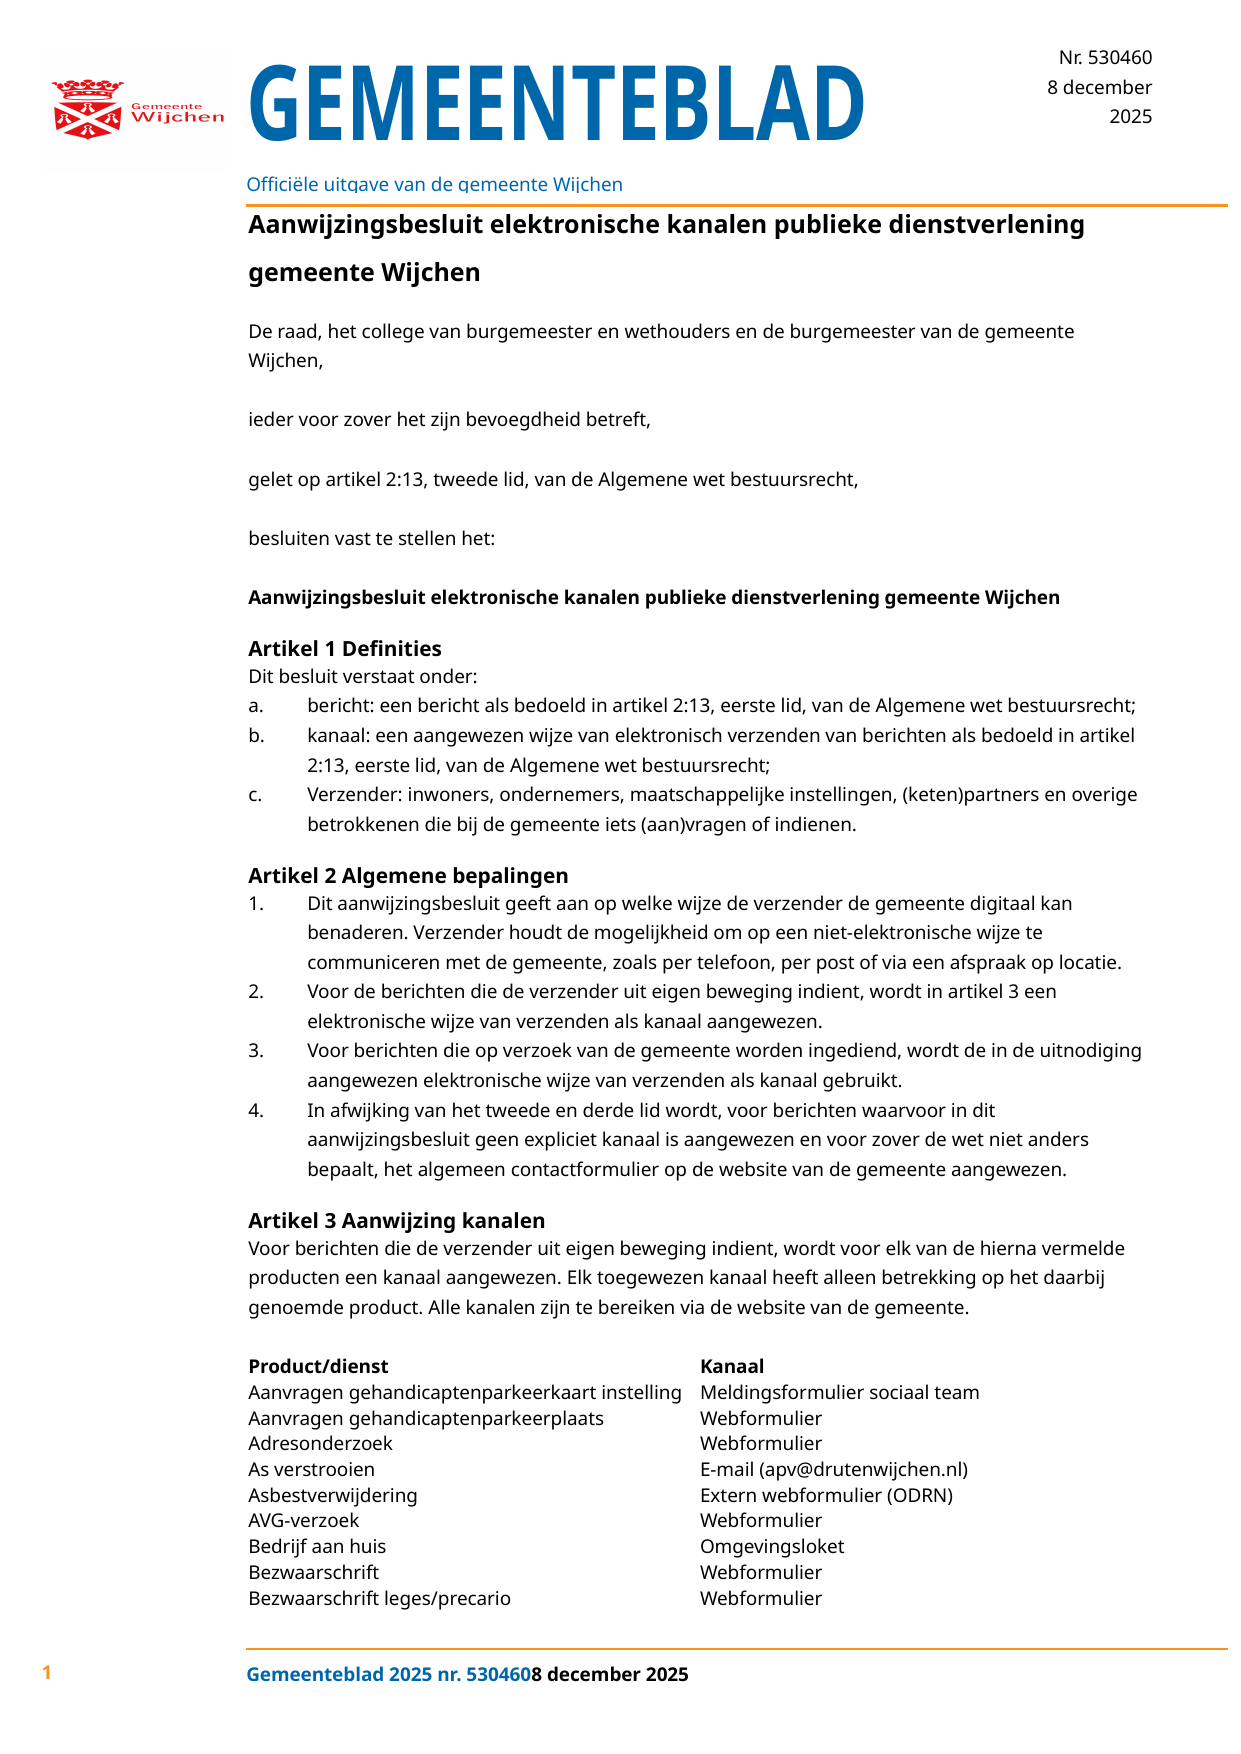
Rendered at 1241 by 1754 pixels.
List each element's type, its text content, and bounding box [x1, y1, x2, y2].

text Aanwijzingsbesluit elektronische kanalen publieke dienstverlening gemeente Wijchen [248, 584, 1152, 610]
table_cell Meldingsformulier sociaal team [700, 1379, 1152, 1405]
table_header Kanaal [700, 1353, 1152, 1379]
table_cell Webformulier [700, 1405, 1152, 1431]
table_cell As verstrooien [248, 1456, 700, 1482]
list In afwijking van het tweede en derde lid wordt, voor berichten waarvoor in dit aanwijzingsbesluit geen expliciet kanaal is aangewezen en voor zover de wet niet anders bepaalt, het algemeen contactformulier op de website van de gemeente aangewezen. [248, 1097, 1152, 1182]
table_cell Adresonderzoek [248, 1431, 700, 1456]
table_cell Webformulier [700, 1508, 1152, 1533]
picture [41, 47, 231, 172]
table_cell Aanvragen gehandicaptenparkeerplaats [248, 1405, 700, 1431]
text gelet op artikel 2:13, tweede lid, van de Algemene wet bestuursrecht, [248, 466, 1152, 492]
table_header Product/dienst [248, 1353, 700, 1379]
text Dit besluit verstaat onder: [248, 663, 1152, 689]
list kanaal: een aangewezen wijze van elektronisch verzenden van berichten als bedoeld in artikel 2:13, eerste lid, van de Algemene wet bestuursrecht; [248, 722, 1152, 777]
table_cell Webformulier [700, 1431, 1152, 1456]
list Voor berichten die op verzoek van de gemeente worden ingediend, wordt de in de uitnodiging aangewezen elektronische wijze van verzenden als kanaal gebruikt. [248, 1038, 1152, 1093]
text Artikel 2 Algemene bepalingen [248, 861, 1152, 890]
table_cell Bedrijf aan huis [248, 1534, 700, 1559]
list bericht: een bericht als bedoeld in artikel 2:13, eerste lid, van de Algemene wet bestuursrecht; [248, 693, 1152, 718]
table_cell Extern webformulier (ODRN) [700, 1482, 1152, 1508]
table_cell Omgevingsloket [700, 1534, 1152, 1559]
list Voor de berichten die de verzender uit eigen beweging indient, wordt in artikel 3 een elektronische wijze van verzenden als kanaal aangewezen. [248, 978, 1152, 1034]
text ieder voor zover het zijn bevoegdheid betreft, [248, 407, 1152, 432]
list Dit aanwijzingsbesluit geeft aan op welke wijze de verzender de gemeente digitaal kan benaderen. Verzender houdt de mogelijkheid om op een niet-elektronische wijze te communiceren met de gemeente, zoals per telefoon, per post of via een afspraak op locatie. [248, 890, 1152, 975]
table_cell Aanvragen gehandicaptenparkeerkaart instelling [248, 1379, 700, 1405]
table_cell Asbestverwijdering [248, 1482, 700, 1508]
table_cell Bezwaarschrift [248, 1559, 700, 1585]
table_cell Webformulier [700, 1585, 1152, 1611]
table_cell Bezwaarschrift leges/precario [248, 1585, 700, 1611]
text Voor berichten die de verzender uit eigen beweging indient, wordt voor elk van de hierna vermelde producten een kanaal aangewezen. Elk toegewezen kanaal heeft alleen betrekking op het daarbij genoemde product. Alle kanalen zijn te bereiken via de website van de gemeente. [248, 1235, 1152, 1320]
list Verzender: inwoners, ondernemers, maatschappelijke instellingen, (keten)partners en overige betrokkenen die bij de gemeente iets (aan)vragen of indienen. [248, 781, 1152, 837]
text Artikel 3 Aanwijzing kanalen [248, 1206, 1152, 1235]
table_cell E-mail (apv@drutenwijchen.nl) [700, 1456, 1152, 1482]
table_cell AVG-verzoek [248, 1508, 700, 1533]
text Aanwijzingsbesluit elektronische kanalen publieke dienstverlening gemeente Wijchen [248, 207, 1152, 288]
table_cell Webformulier [700, 1559, 1152, 1585]
text besluiten vast te stellen het: [248, 525, 1152, 551]
text De raad, het college van burgemeester en wethouders en de burgemeester van de gemeente Wijchen, [248, 318, 1152, 373]
text Artikel 1 Definities [248, 634, 1152, 663]
